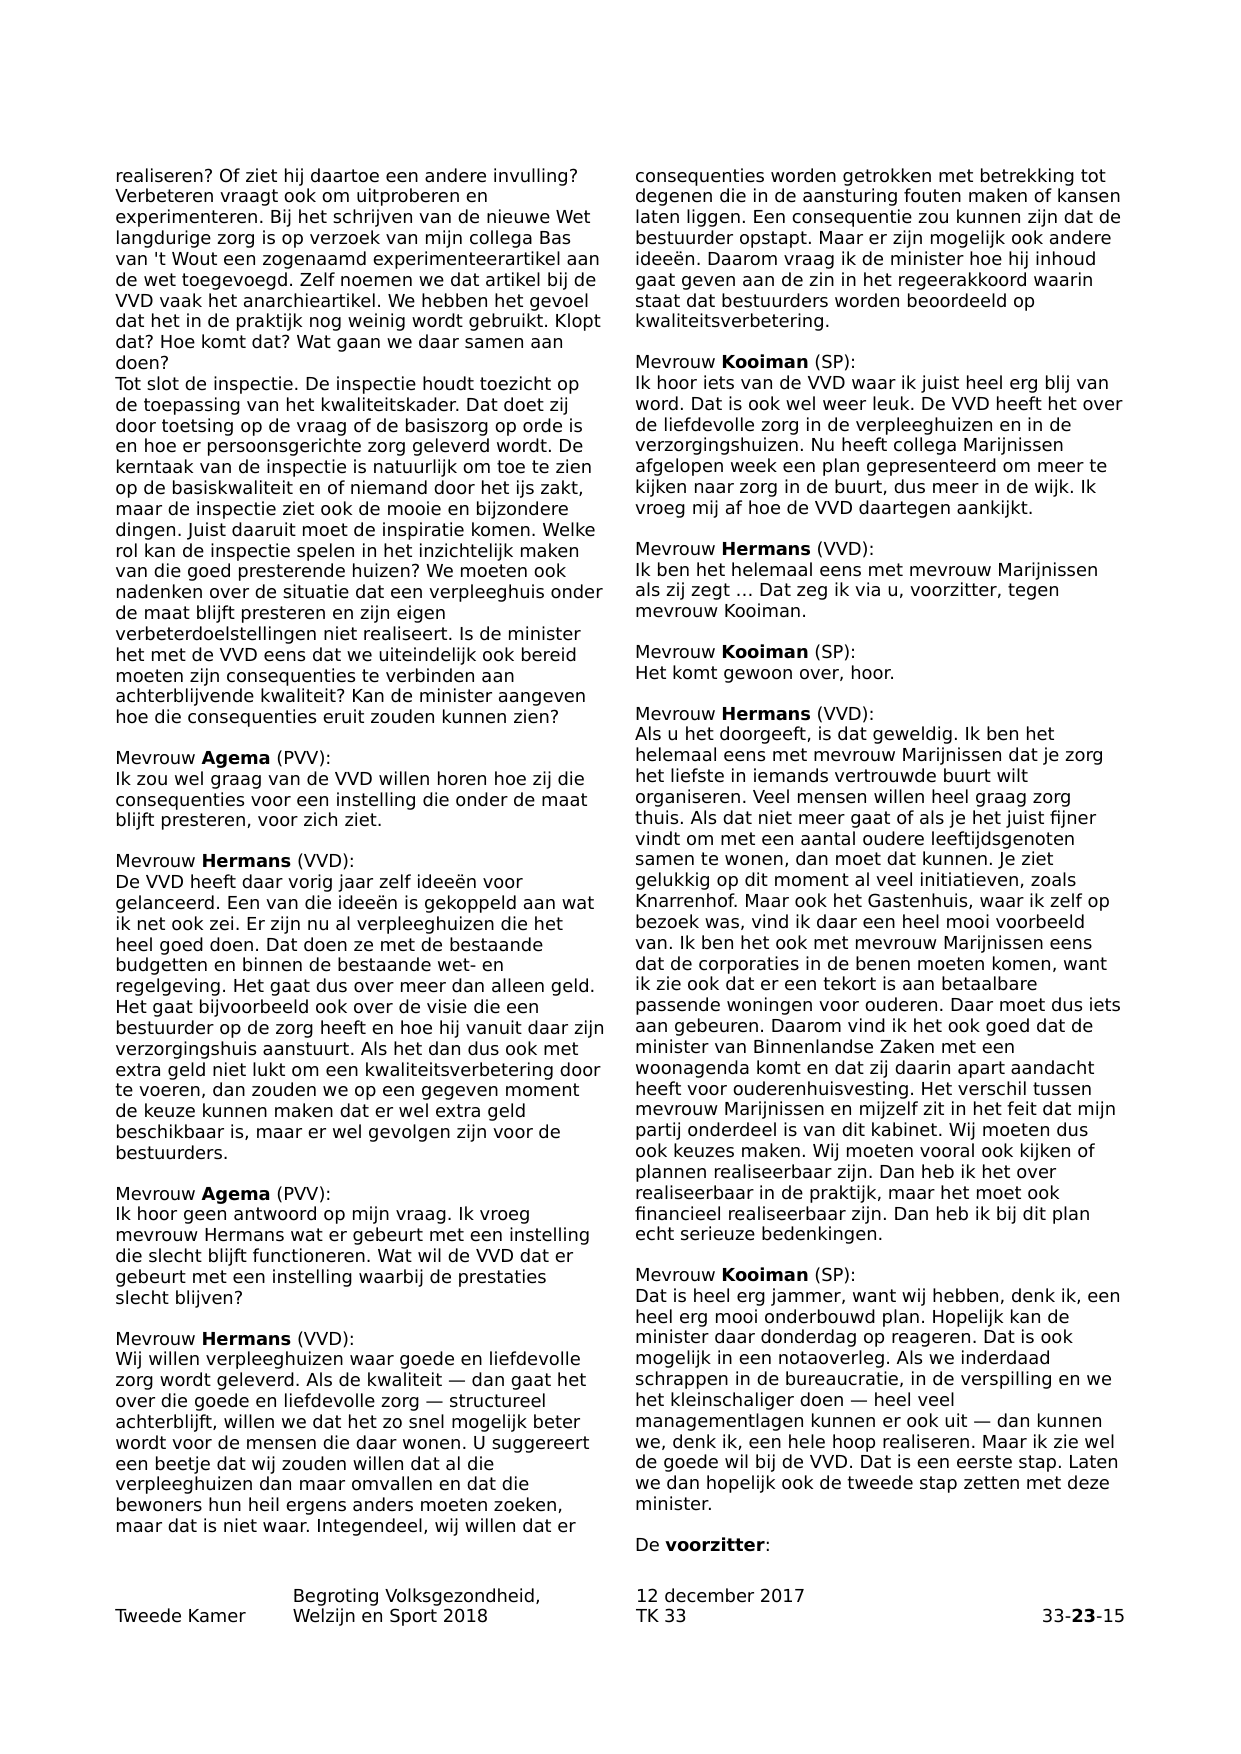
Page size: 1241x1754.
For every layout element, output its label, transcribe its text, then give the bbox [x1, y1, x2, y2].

text Ik ben het helemaal eens met mevrouw Marijnissen als zij zegt … Dat zeg ik via u, voorzitter, tegen mevrouw Kooiman. [635, 559, 1125, 622]
text Tot slot de inspectie. De inspectie houdt toezicht op de toepassing van het kwaliteitskader. Dat doet zij door toetsing op de vraag of de basiszorg op orde is en hoe er persoonsgerichte zorg geleverd wordt. De kerntaak van de inspectie is natuurlijk om toe te zien op de basiskwaliteit en of niemand door het ijs zakt, maar de inspectie ziet ook de mooie en bijzondere dingen. Juist daaruit moet de inspiratie komen. Welke rol kan de inspectie spelen in het inzichtelijk maken van die goed presterende huizen? We moeten ook nadenken over de situatie dat een verpleeghuis onder de maat blijft presteren en zijn eigen verbeterdoelstellingen niet realiseert. Is de minister het met de VVD eens dat we uiteindelijk ook bereid moeten zijn consequenties te verbinden aan achterblijvende kwaliteit? Kan de minister aangeven hoe die consequenties eruit zouden kunnen zien? [115, 374, 605, 728]
text Dat is heel erg jammer, want wij hebben, denk ik, een heel erg mooi onderbouwd plan. Hopelijk kan de minister daar donderdag op reageren. Dat is ook mogelijk in een notaoverleg. Als we inderdaad schrappen in de bureaucratie, in de verspilling en we het kleinschaliger doen — heel veel managementlagen kunnen er ook uit — dan kunnen we, denk ik, een hele hoop realiseren. Maar ik zie wel de goede wil bij de VVD. Dat is een eerste stap. Laten we dan hopelijk ook de tweede stap zetten met deze minister. [635, 1286, 1125, 1515]
text consequenties worden getrokken met betrekking tot degenen die in de aansturing fouten maken of kansen laten liggen. Een consequentie zou kunnen zijn dat de bestuurder opstapt. Maar er zijn mogelijk ook andere ideeën. Daarom vraag ik de minister hoe hij inhoud gaat geven aan de zin in het regeerakkoord waarin staat dat bestuurders worden beoordeeld op kwaliteitsverbetering. [635, 165, 1125, 332]
text Mevrouw Hermans (VVD): [115, 1328, 605, 1349]
text Wij willen verpleeghuizen waar goede en liefdevolle zorg wordt geleverd. Als de kwaliteit — dan gaat het over die goede en liefdevolle zorg — structureel achterblijft, willen we dat het zo snel mogelijk beter wordt voor de mensen die daar wonen. U suggereert een beetje dat wij zouden willen dat al die verpleeghuizen dan maar omvallen en dat die bewoners hun heil ergens anders moeten zoeken, maar dat is niet waar. Integendeel, wij willen dat er [115, 1349, 605, 1537]
text Mevrouw Kooiman (SP): [635, 642, 1125, 662]
text De voorzitter: [635, 1535, 1125, 1556]
text Als u het doorgeeft, is dat geweldig. Ik ben het helemaal eens met mevrouw Marijnissen dat je zorg het liefste in iemands vertrouwde buurt wilt organiseren. Veel mensen willen heel graag zorg thuis. Als dat niet meer gaat of als je het juist fijner vindt om met een aantal oudere leeftijdsgenoten samen te wonen, dan moet dat kunnen. Je ziet gelukkig op dit moment al veel initiatieven, zoals Knarrenhof. Maar ook het Gastenhuis, waar ik zelf op bezoek was, vind ik daar een heel mooi voorbeeld van. Ik ben het ook met mevrouw Marijnissen eens dat de corporaties in de benen moeten komen, want ik zie ook dat er een tekort is aan betaalbare passende woningen voor ouderen. Daar moet dus iets aan gebeuren. Daarom vind ik het ook goed dat de minister van Binnenlandse Zaken met een woonagenda komt en dat zij daarin apart aandacht heeft voor ouderenhuisvesting. Het verschil tussen mevrouw Marijnissen en mijzelf zit in het feit dat mijn partij onderdeel is van dit kabinet. Wij moeten dus ook keuzes maken. Wij moeten vooral ook kijken of plannen realiseerbaar zijn. Dan heb ik het over realiseerbaar in de praktijk, maar het moet ook financieel realiseerbaar zijn. Dan heb ik bij dit plan echt serieuze bedenkingen. [635, 724, 1125, 1245]
text Mevrouw Agema (PVV): [115, 1183, 605, 1204]
text Mevrouw Agema (PVV): [115, 748, 605, 768]
text Ik hoor iets van de VVD waar ik juist heel erg blij van word. Dat is ook wel weer leuk. De VVD heeft het over de liefdevolle zorg in de verpleeghuizen en in de verzorgingshuizen. Nu heeft collega Marijnissen afgelopen week een plan gepresenteerd om meer te kijken naar zorg in de buurt, dus meer in de wijk. Ik vroeg mij af hoe de VVD daartegen aankijkt. [635, 373, 1125, 518]
text Mevrouw Hermans (VVD): [635, 538, 1125, 559]
text Mevrouw Hermans (VVD): [115, 851, 605, 872]
text Ik hoor geen antwoord op mijn vraag. Ik vroeg mevrouw Hermans wat er gebeurt met een instelling die slecht blijft functioneren. Wat wil de VVD dat er gebeurt met een instelling waarbij de prestaties slecht blijven? [115, 1204, 605, 1308]
text Het komt gewoon over, hoor. [635, 662, 1125, 683]
text Mevrouw Hermans (VVD): [635, 703, 1125, 724]
text Mevrouw Kooiman (SP): [635, 1265, 1125, 1286]
text Ik zou wel graag van de VVD willen horen hoe zij die consequenties voor een instelling die onder de maat blijft presteren, voor zich ziet. [115, 768, 605, 831]
text realiseren? Of ziet hij daartoe een andere invulling? Verbeteren vraagt ook om uitproberen en experimenteren. Bij het schrijven van de nieuwe Wet langdurige zorg is op verzoek van mijn collega Bas van 't Wout een zogenaamd experimenteerartikel aan de wet toegevoegd. Zelf noemen we dat artikel bij de VVD vaak het anarchieartikel. We hebben het gevoel dat het in de praktijk nog weinig wordt gebruikt. Klopt dat? Hoe komt dat? Wat gaan we daar samen aan doen? [115, 165, 605, 374]
text De VVD heeft daar vorig jaar zelf ideeën voor gelanceerd. Een van die ideeën is gekoppeld aan wat ik net ook zei. Er zijn nu al verpleeghuizen die het heel goed doen. Dat doen ze met de bestaande budgetten en binnen de bestaande wet- en regelgeving. Het gaat dus over meer dan alleen geld. Het gaat bijvoorbeeld ook over de visie die een bestuurder op de zorg heeft en hoe hij vanuit daar zijn verzorgingshuis aanstuurt. Als het dan dus ook met extra geld niet lukt om een kwaliteitsverbetering door te voeren, dan zouden we op een gegeven moment de keuze kunnen maken dat er wel extra geld beschikbaar is, maar er wel gevolgen zijn voor de bestuurders. [115, 872, 605, 1163]
text Mevrouw Kooiman (SP): [635, 352, 1125, 373]
